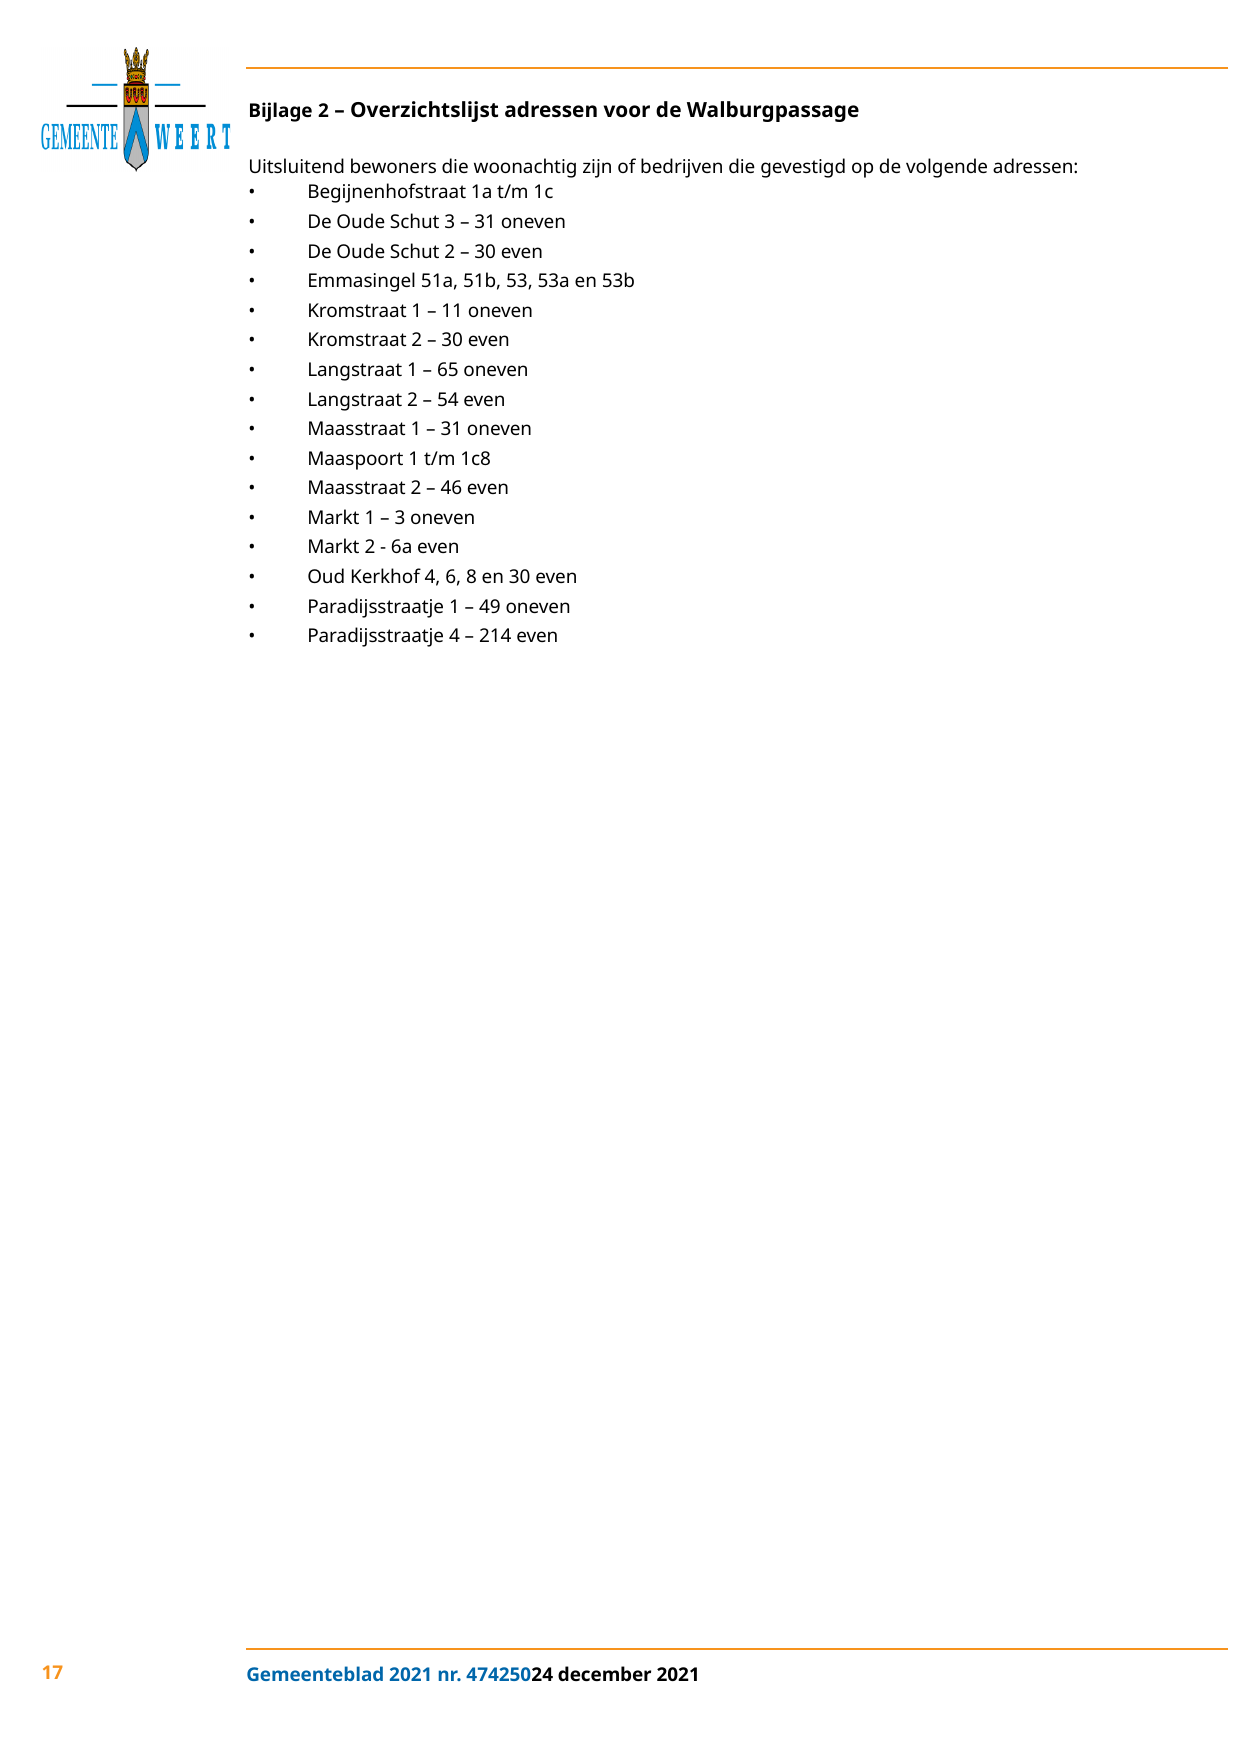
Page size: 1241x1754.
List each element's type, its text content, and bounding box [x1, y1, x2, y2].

text Bijlage 2 – Overzichtslijst adressen voor de Walburgpassage [248, 95, 1152, 123]
picture [41, 47, 231, 172]
table_cell Begijnenhofstraat 1a t/m 1c De Oude Schut 3 – 31 oneven De Oude Schut 2 – 30 even Emmasingel 51a, 51b, 53, 53a en 53b Kromstraat 1 – 11 oneven Kromstraat 2 – 30 even Langstraat 1 – 65 oneven Langstraat 2 – 54 even Maasstraat 1 – 31 oneven Maaspoort 1 t/m 1c8 Maasstraat 2 – 46 even Markt 1 – 3 oneven Markt 2 - 6a even Oud Kerkhof 4, 6, 8 en 30 even Paradijsstraatje 1 – 49 oneven Paradijsstraatje 4 – 214 even [248, 179, 1152, 648]
table_header Uitsluitend bewoners die woonachtig zijn of bedrijven die gevestigd op de volgende adressen: [248, 153, 1152, 179]
